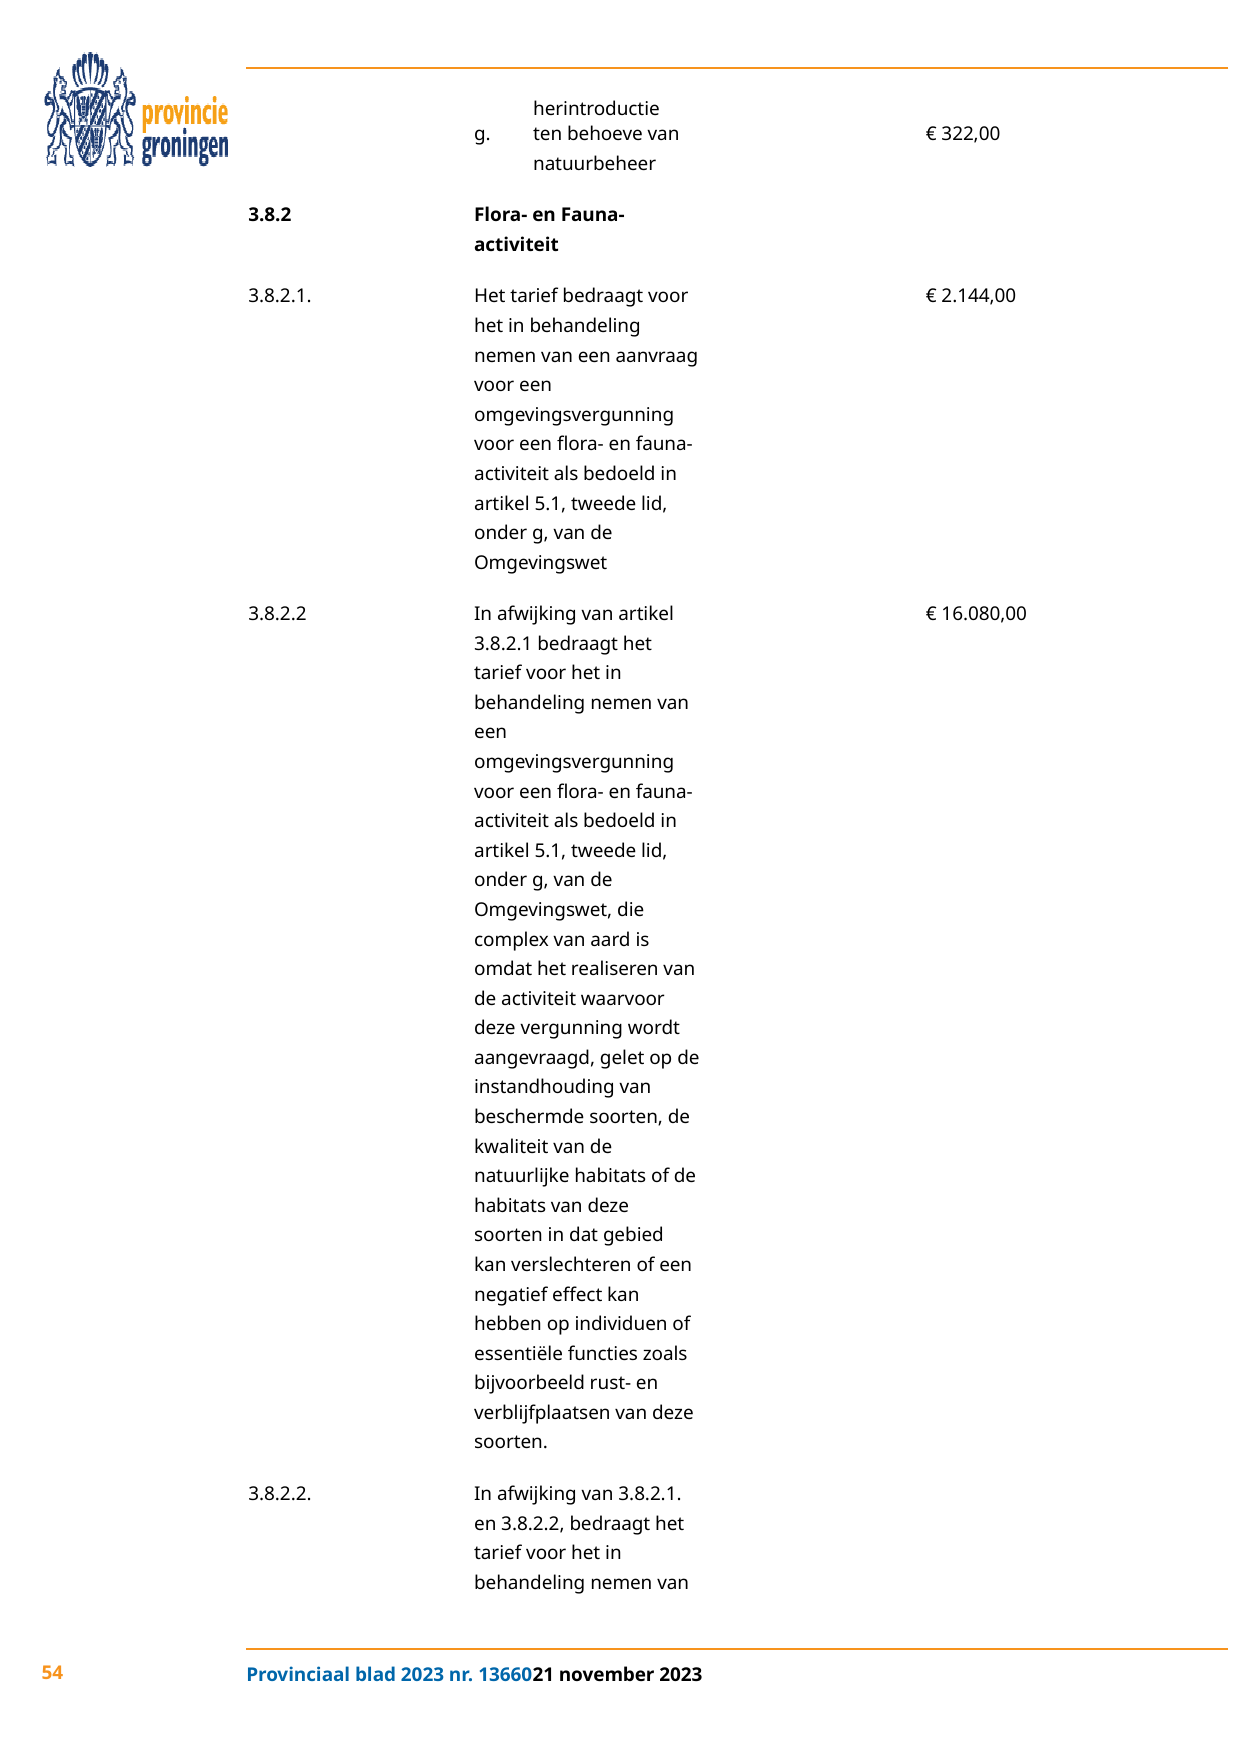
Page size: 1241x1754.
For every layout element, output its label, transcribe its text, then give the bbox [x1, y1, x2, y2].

table_cell [926, 1480, 1152, 1594]
table_cell In afwijking van 3.8.2.1. en 3.8.2.2, bedraagt het tarief voor het in behandeling nemen van [474, 1480, 700, 1594]
table_cell € 2.144,00 [926, 283, 1152, 574]
table_cell [700, 202, 926, 257]
table_cell [700, 176, 926, 202]
table_cell Het tarief bedraagt voor het in behandeling nemen van een aanvraag voor een omgevingsvergunning voor een flora- en fauna-activiteit als bedoeld in artikel 5.1, tweede lid, onder g, van de Omgevingswet [474, 283, 700, 574]
picture [41, 47, 231, 172]
table_cell [926, 257, 1152, 283]
table_cell [248, 257, 474, 283]
table_cell [248, 1454, 474, 1480]
table_cell 3.8.2.2 [248, 600, 474, 1454]
table_cell 3.8.2.2. [248, 1480, 474, 1594]
table_cell 3.8.2 [248, 202, 474, 257]
table_cell [700, 283, 926, 574]
table_cell ten behoeve van natuurbeheer [474, 121, 700, 176]
table_cell [926, 202, 1152, 257]
table_cell [474, 1454, 700, 1480]
table_cell [926, 1454, 1152, 1480]
table_cell Flora- en Fauna-activiteit [474, 202, 700, 257]
table_cell [700, 257, 926, 283]
table_cell [248, 95, 474, 121]
table_cell 3.8.2.1. [248, 283, 474, 574]
table_cell [700, 600, 926, 1454]
table_cell [926, 575, 1152, 600]
table_cell [700, 95, 926, 121]
table_cell [248, 575, 474, 600]
table_cell € 16.080,00 [926, 600, 1152, 1454]
table_cell [474, 176, 700, 202]
table_cell In afwijking van artikel 3.8.2.1 bedraagt het tarief voor het in behandeling nemen van een omgevingsvergunning voor een flora- en fauna-activiteit als bedoeld in artikel 5.1, tweede lid, onder g, van de Omgevingswet, die complex van aard is omdat het realiseren van de activiteit waarvoor deze vergunning wordt aangevraagd, gelet op de instandhouding van beschermde soorten, de kwaliteit van de natuurlijke habitats of de habitats van deze soorten in dat gebied kan verslechteren of een negatief effect kan hebben op individuen of essentiële functies zoals bijvoorbeeld rust- en verblijfplaatsen van deze soorten. [474, 600, 700, 1454]
table_cell [700, 575, 926, 600]
table_cell [700, 1454, 926, 1480]
table_cell herintroductie [474, 95, 700, 121]
table_cell € 322,00 [926, 121, 1152, 176]
table_cell [248, 176, 474, 202]
table_cell [700, 121, 926, 176]
table_cell [248, 121, 474, 176]
table_cell [474, 257, 700, 283]
table_cell [474, 575, 700, 600]
table_cell [926, 176, 1152, 202]
table_cell [926, 95, 1152, 121]
table_cell [700, 1480, 926, 1594]
